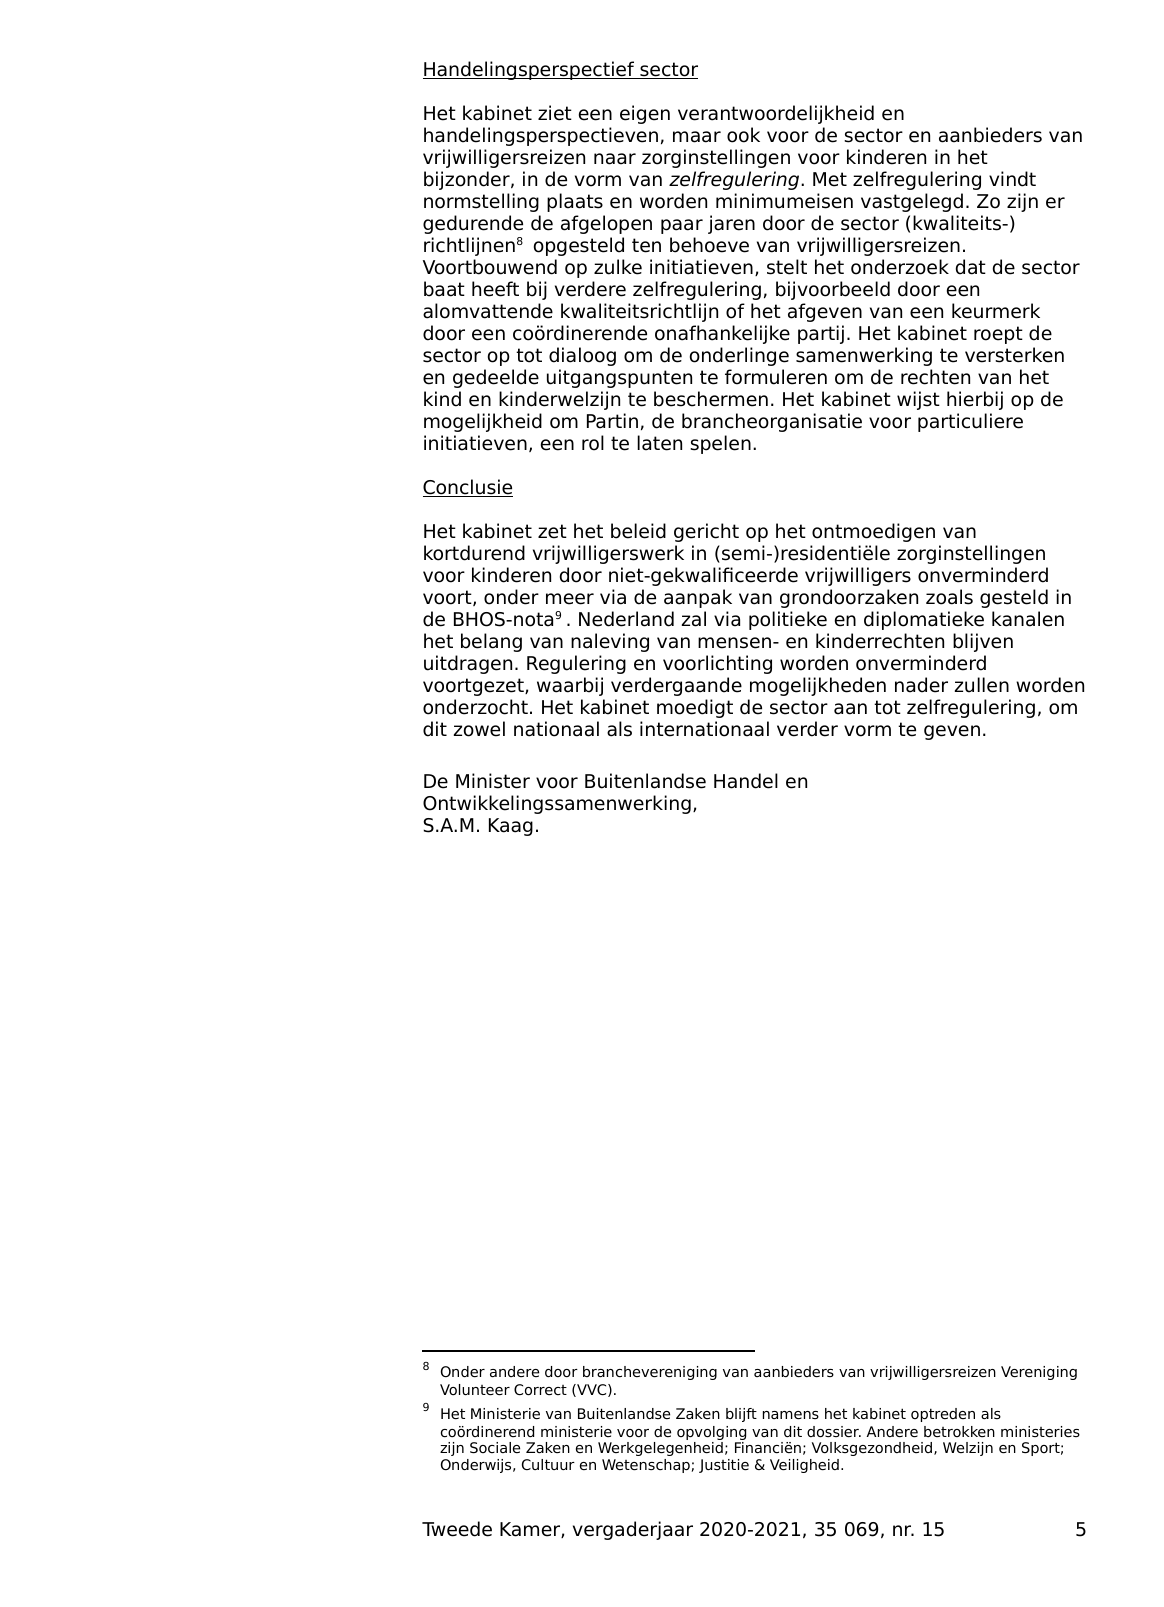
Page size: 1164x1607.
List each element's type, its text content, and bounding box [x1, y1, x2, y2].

text Het kabinet ziet een eigen verantwoordelijkheid en handelingsperspectieven, maar ook voor de sector en aanbieders van vrijwilligersreizen naar zorginstellingen voor kinderen in het bijzonder, in de vorm van zelfregulering. Met zelfregulering vindt normstelling plaats en worden minimumeisen vastgelegd. Zo zijn er gedurende de afgelopen paar jaren door de sector (kwaliteits-) richtlijnen opgesteld ten behoeve van vrijwilligersreizen. Voortbouwend op zulke initiatieven, stelt het onderzoek dat de sector baat heeft bij verdere zelfregulering, bijvoorbeeld door een alomvattende kwaliteitsrichtlijn of het afgeven van een keurmerk door een coördinerende onafhankelijke partij. Het kabinet roept de sector op tot dialoog om de onderlinge samenwerking te versterken en gedeelde uitgangspunten te formuleren om de rechten van het kind en kinderwelzijn te beschermen. Het kabinet wijst hierbij op de mogelijkheid om Partin, de brancheorganisatie voor particuliere initiatieven, een rol te laten spelen. [422, 103, 1087, 455]
subtitle Handelingsperspectief sector [422, 59, 1087, 81]
text Het Ministerie van Buitenlandse Zaken blijft namens het kabinet optreden als coördinerend ministerie voor de opvolging van dit dossier. Andere betrokken ministeries zijn Sociale Zaken en Werkgelegenheid; Financiën; Volksgezondheid, Welzijn en Sport; Onderwijs, Cultuur en Wetenschap; Justitie & Veiligheid. [422, 1402, 1087, 1474]
text Onder andere door branchevereniging van aanbieders van vrijwilligersreizen Vereniging Volunteer Correct (VVC). [422, 1360, 1087, 1399]
subtitle Conclusie [422, 477, 1087, 499]
text De Minister voor Buitenlandse Handel en Ontwikkelingssamenwerking, S.A.M. Kaag. [422, 771, 1087, 837]
text Het kabinet zet het beleid gericht op het ontmoedigen van kortdurend vrijwilligerswerk in (semi-)residentiële zorginstellingen voor kinderen door niet-gekwalificeerde vrijwilligers onverminderd voort, onder meer via de aanpak van grondoorzaken zoals gesteld in de BHOS-nota. Nederland zal via politieke en diplomatieke kanalen het belang van naleving van mensen- en kinderrechten blijven uitdragen. Regulering en voorlichting worden onverminderd voortgezet, waarbij verdergaande mogelijkheden nader zullen worden onderzocht. Het kabinet moedigt de sector aan tot zelfregulering, om dit zowel nationaal als internationaal verder vorm te geven. [422, 521, 1087, 741]
